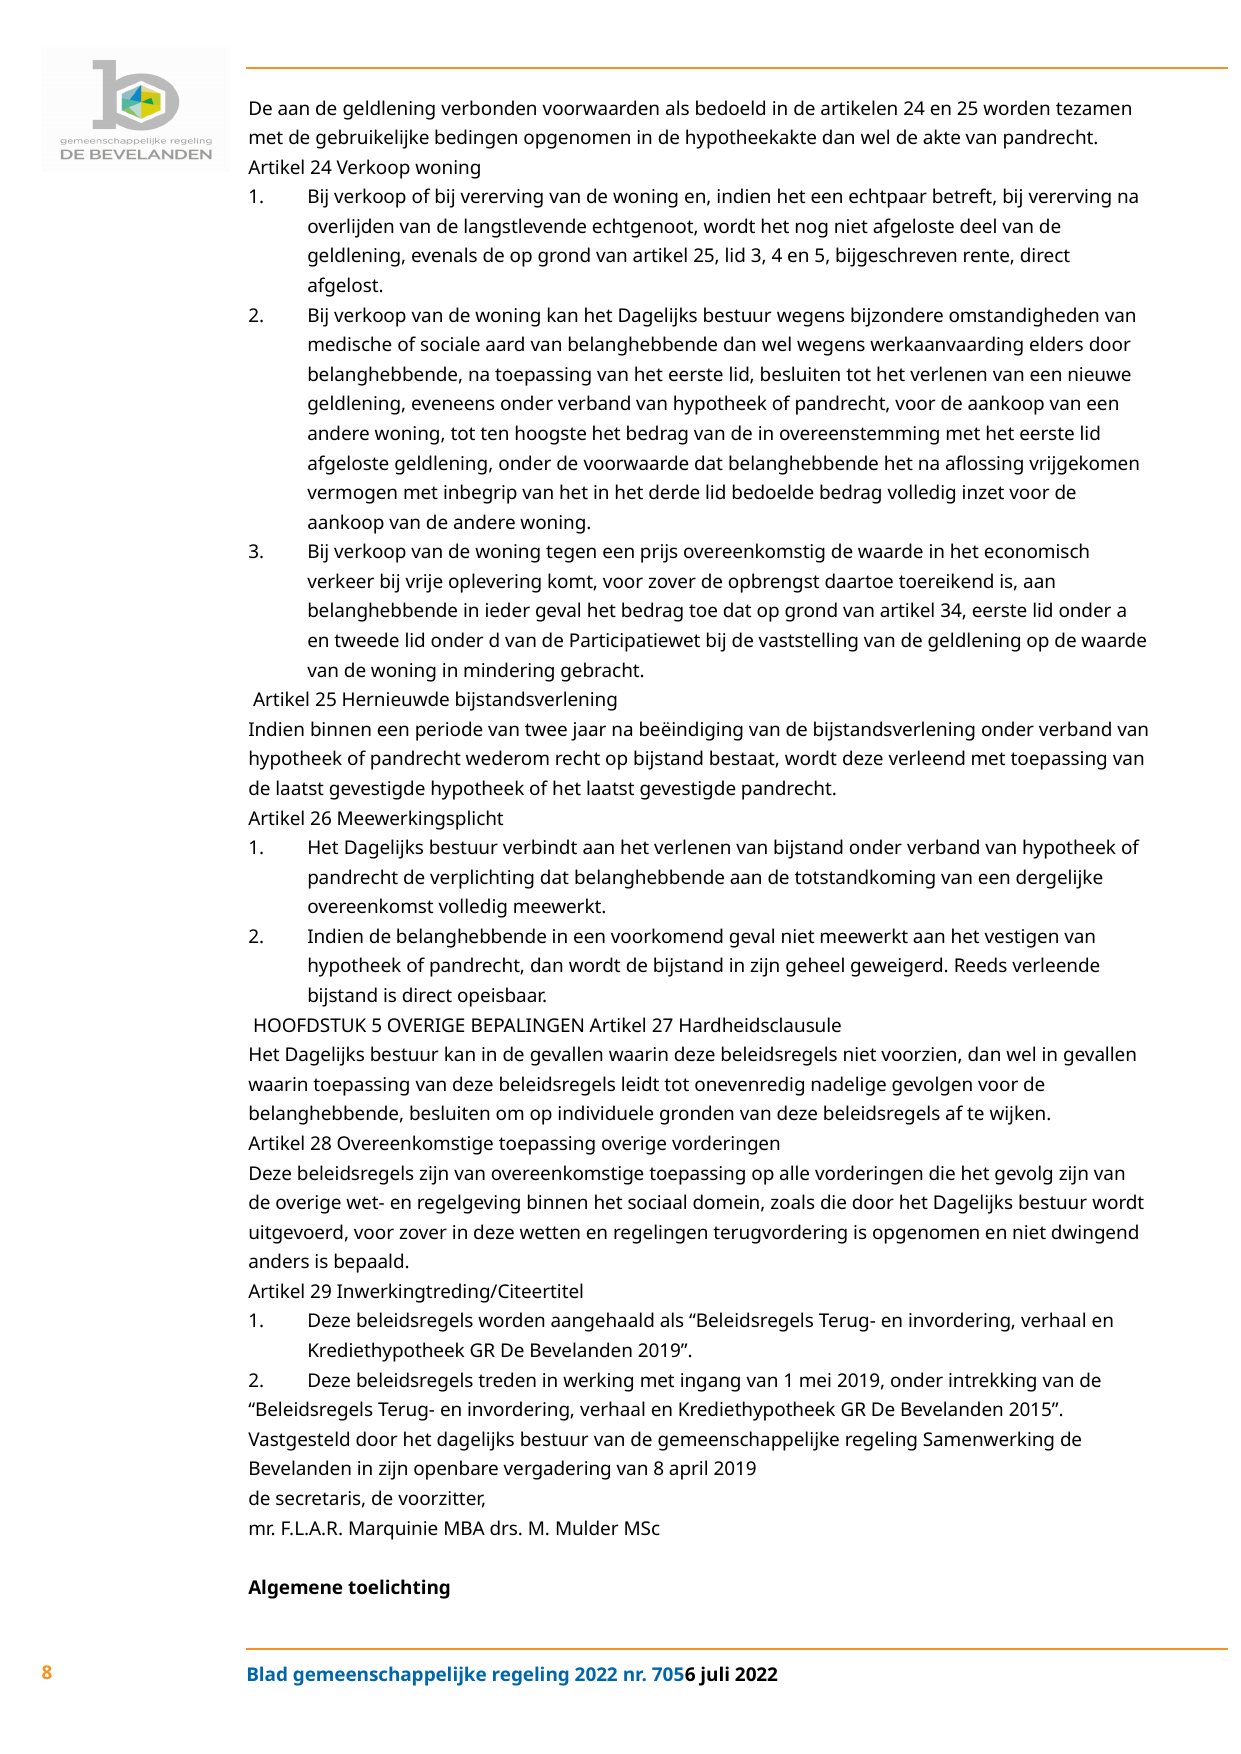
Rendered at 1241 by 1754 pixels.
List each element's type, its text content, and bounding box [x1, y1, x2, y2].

text De aan de geldlening verbonden voorwaarden als bedoeld in de artikelen 24 en 25 worden tezamen met de gebruikelijke bedingen opgenomen in de hypotheekakte dan wel de akte van pandrecht. [248, 95, 1152, 150]
list Deze beleidsregels treden in werking met ingang van 1 mei 2019, onder intrekking van de [248, 1367, 1152, 1393]
list Bij verkoop van de woning tegen een prijs overeenkomstig de waarde in het economisch verkeer bij vrije oplevering komt, voor zover de opbrengst daartoe toereikend is, aan belanghebbende in ieder geval het bedrag toe dat op grond van artikel 34, eerste lid onder a en tweede lid onder d van de Participatiewet bij de vaststelling van de geldlening op de waarde van de woning in mindering gebracht. [248, 538, 1152, 683]
list Deze beleidsregels worden aangehaald als “Beleidsregels Terug- en invordering, verhaal en Krediethypotheek GR De Bevelanden 2019”. [248, 1308, 1152, 1363]
text de secretaris, de voorzitter, [248, 1485, 1152, 1511]
text “Beleidsregels Terug- en invordering, verhaal en Krediethypotheek GR De Bevelanden 2015”. [248, 1396, 1152, 1422]
text Artikel 26 Meewerkingsplicht [248, 805, 1152, 831]
text Artikel 24 Verkoop woning [248, 154, 1152, 180]
text mr. F.L.A.R. Marquinie MBA drs. M. Mulder MSc [248, 1515, 1152, 1541]
text Algemene toelichting [248, 1574, 1152, 1600]
text Vastgesteld door het dagelijks bestuur van de gemeenschappelijke regeling Samenwerking de Bevelanden in zijn openbare vergadering van 8 april 2019 [248, 1426, 1152, 1481]
text HOOFDSTUK 5 OVERIGE BEPALINGEN Artikel 27 Hardheidsclausule [248, 1012, 1152, 1038]
text Artikel 28 Overeenkomstige toepassing overige vorderingen [248, 1130, 1152, 1156]
text Het Dagelijks bestuur kan in de gevallen waarin deze beleidsregels niet voorzien, dan wel in gevallen waarin toepassing van deze beleidsregels leidt tot onevenredig nadelige gevolgen voor de belanghebbende, besluiten om op individuele gronden van deze beleidsregels af te wijken. [248, 1041, 1152, 1126]
list Indien de belanghebbende in een voorkomend geval niet meewerkt aan het vestigen van hypotheek of pandrecht, dan wordt de bijstand in zijn geheel geweigerd. Reeds verleende bijstand is direct opeisbaar. [248, 923, 1152, 1008]
list Het Dagelijks bestuur verbindt aan het verlenen van bijstand onder verband van hypotheek of pandrecht de verplichting dat belanghebbende aan de totstandkoming van een dergelijke overeenkomst volledig meewerkt. [248, 834, 1152, 919]
text Indien binnen een periode van twee jaar na beëindiging van de bijstandsverlening onder verband van hypotheek of pandrecht wederom recht op bijstand bestaat, wordt deze verleend met toepassing van de laatst gevestigde hypotheek of het laatst gevestigde pandrecht. [248, 716, 1152, 801]
text Artikel 25 Hernieuwde bijstandsverlening [248, 686, 1152, 712]
picture [41, 47, 231, 172]
list Bij verkoop van de woning kan het Dagelijks bestuur wegens bijzondere omstandigheden van medische of sociale aard van belanghebbende dan wel wegens werkaanvaarding elders door belanghebbende, na toepassing van het eerste lid, besluiten tot het verlenen van een nieuwe geldlening, eveneens onder verband van hypotheek of pandrecht, voor de aankoop van een andere woning, tot ten hoogste het bedrag van de in overeenstemming met het eerste lid afgeloste geldlening, onder de voorwaarde dat belanghebbende het na aflossing vrijgekomen vermogen met inbegrip van het in het derde lid bedoelde bedrag volledig inzet voor de aankoop van de andere woning. [248, 302, 1152, 535]
text Artikel 29 Inwerkingtreding/Citeertitel [248, 1278, 1152, 1304]
text Deze beleidsregels zijn van overeenkomstige toepassing op alle vorderingen die het gevolg zijn van de overige wet- en regelgeving binnen het sociaal domein, zoals die door het Dagelijks bestuur wordt uitgevoerd, voor zover in deze wetten en regelingen terugvordering is opgenomen en niet dwingend anders is bepaald. [248, 1160, 1152, 1274]
list Bij verkoop of bij vererving van de woning en, indien het een echtpaar betreft, bij vererving na overlijden van de langstlevende echtgenoot, wordt het nog niet afgeloste deel van de geldlening, evenals de op grond van artikel 25, lid 3, 4 en 5, bijgeschreven rente, direct afgelost. [248, 183, 1152, 298]
